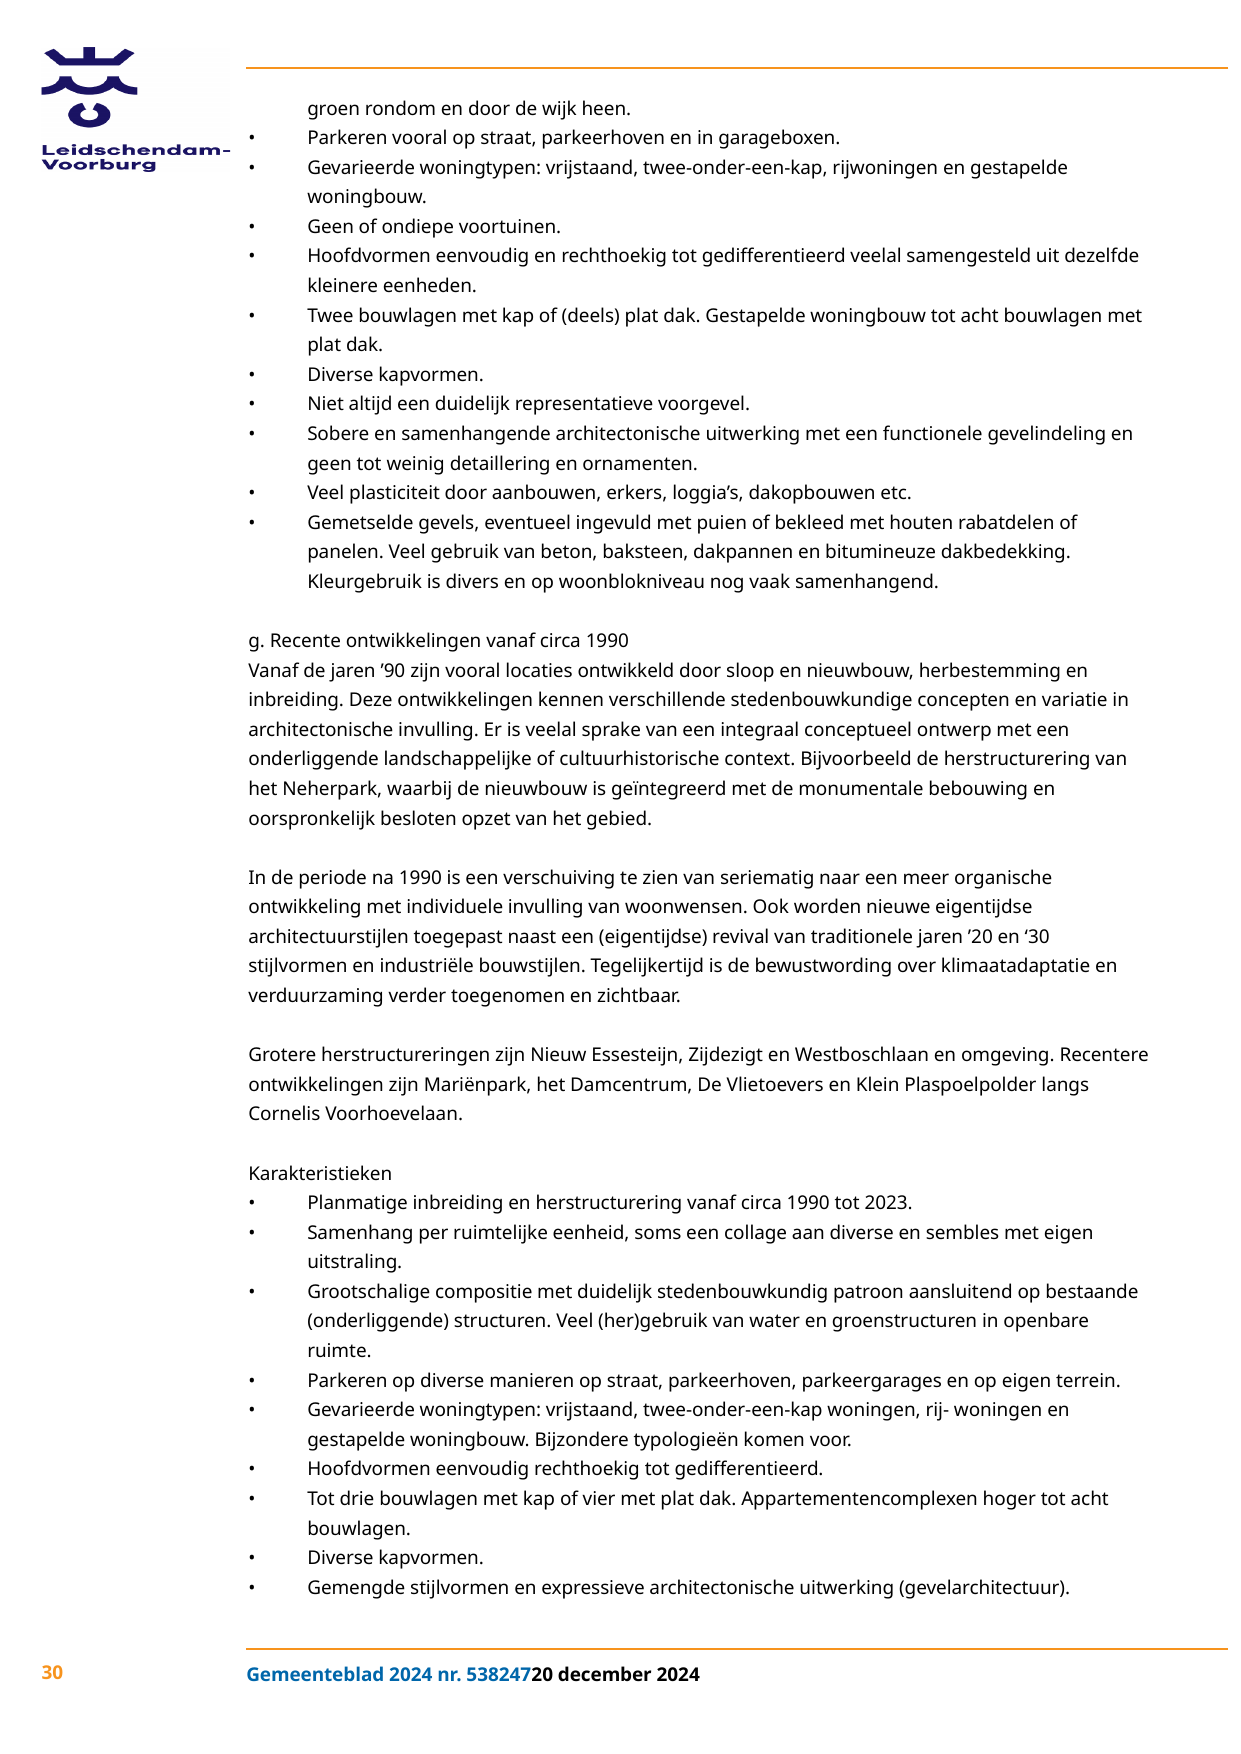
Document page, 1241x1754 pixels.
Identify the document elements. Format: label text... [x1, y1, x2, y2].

list Sobere en samenhangende architectonische uitwerking met een functionele gevelindeling en geen tot weinig detaillering en ornamenten. [248, 420, 1152, 476]
list Parkeren vooral op straat, parkeerhoven en in garageboxen. [248, 124, 1152, 150]
list Geen of ondiepe voortuinen. [248, 213, 1152, 239]
picture [41, 47, 231, 172]
text g. Recente ontwikkelingen vanaf circa 1990 [248, 627, 1152, 653]
list Grootschalige compositie met duidelijk stedenbouwkundig patroon aansluitend op bestaande (onderliggende) structuren. Veel (her)gebruik van water en groenstructuren in openbare ruimte. [248, 1278, 1152, 1363]
list Gevarieerde woningtypen: vrijstaand, twee-onder-een-kap, rijwoningen en gestapelde woningbouw. [248, 154, 1152, 209]
text Grotere herstructureringen zijn Nieuw Essesteijn, Zijdezigt en Westboschlaan en omgeving. Recentere ontwikkelingen zijn Mariënpark, het Damcentrum, De Vlietoevers en Klein Plaspoelpolder langs Cornelis Voorhoevelaan. [248, 1041, 1152, 1126]
list Hoofdvormen eenvoudig rechthoekig tot gedifferentieerd. [248, 1456, 1152, 1481]
list Parkeren op diverse manieren op straat, parkeerhoven, parkeergarages en op eigen terrein. [248, 1367, 1152, 1393]
list Diverse kapvormen. [248, 361, 1152, 387]
list Diverse kapvormen. [248, 1544, 1152, 1570]
text In de periode na 1990 is een verschuiving te zien van seriematig naar een meer organische ontwikkeling met individuele invulling van woonwensen. Ook worden nieuwe eigentijdse architectuurstijlen toegepast naast een (eigentijdse) revival van traditionele jaren ’20 en ‘30 stijlvormen en industriële bouwstijlen. Tegelijkertijd is de bewustwording over klimaatadaptatie en verduurzaming verder toegenomen en zichtbaar. [248, 864, 1152, 1008]
list Gemetselde gevels, eventueel ingevuld met puien of bekleed met houten rabatdelen of panelen. Veel gebruik van beton, baksteen, dakpannen en bitumineuze dakbedekking. Kleurgebruik is divers en op woonblokniveau nog vaak samenhangend. [248, 509, 1152, 594]
list Veel plasticiteit door aanbouwen, erkers, loggia’s, dakopbouwen etc. [248, 479, 1152, 505]
list Tot drie bouwlagen met kap of vier met plat dak. Appartementencomplexen hoger tot acht bouwlagen. [248, 1485, 1152, 1541]
list Twee bouwlagen met kap of (deels) plat dak. Gestapelde woningbouw tot acht bouwlagen met plat dak. [248, 302, 1152, 357]
text Karakteristieken [248, 1160, 1152, 1186]
list Planmatige inbreiding en herstructurering vanaf circa 1990 tot 2023. [248, 1189, 1152, 1215]
list Samenhang per ruimtelijke eenheid, soms een collage aan diverse en sembles met eigen uitstraling. [248, 1219, 1152, 1274]
list Gevarieerde woningtypen: vrijstaand, twee-onder-een-kap woningen, rij- woningen en gestapelde woningbouw. Bijzondere typologieën komen voor. [248, 1396, 1152, 1452]
list Gemengde stijlvormen en expressieve architectonische uitwerking (gevelarchitectuur). [248, 1574, 1152, 1600]
list Niet altijd een duidelijk representatieve voorgevel. [248, 391, 1152, 416]
list Hoofdvormen eenvoudig en rechthoekig tot gedifferentieerd veelal samengesteld uit dezelfde kleinere eenheden. [248, 243, 1152, 298]
text Vanaf de jaren ’90 zijn vooral locaties ontwikkeld door sloop en nieuwbouw, herbestemming en inbreiding. Deze ontwikkelingen kennen verschillende stedenbouwkundige concepten en variatie in architectonische invulling. Er is veelal sprake van een integraal conceptueel ontwerp met een onderliggende landschappelijke of cultuurhistorische context. Bijvoorbeeld de herstructurering van het Neherpark, waarbij de nieuwbouw is geïntegreerd met de monumentale bebouwing en oorspronkelijk besloten opzet van het gebied. [248, 657, 1152, 831]
list groen rondom en door de wijk heen. [248, 95, 1152, 121]
